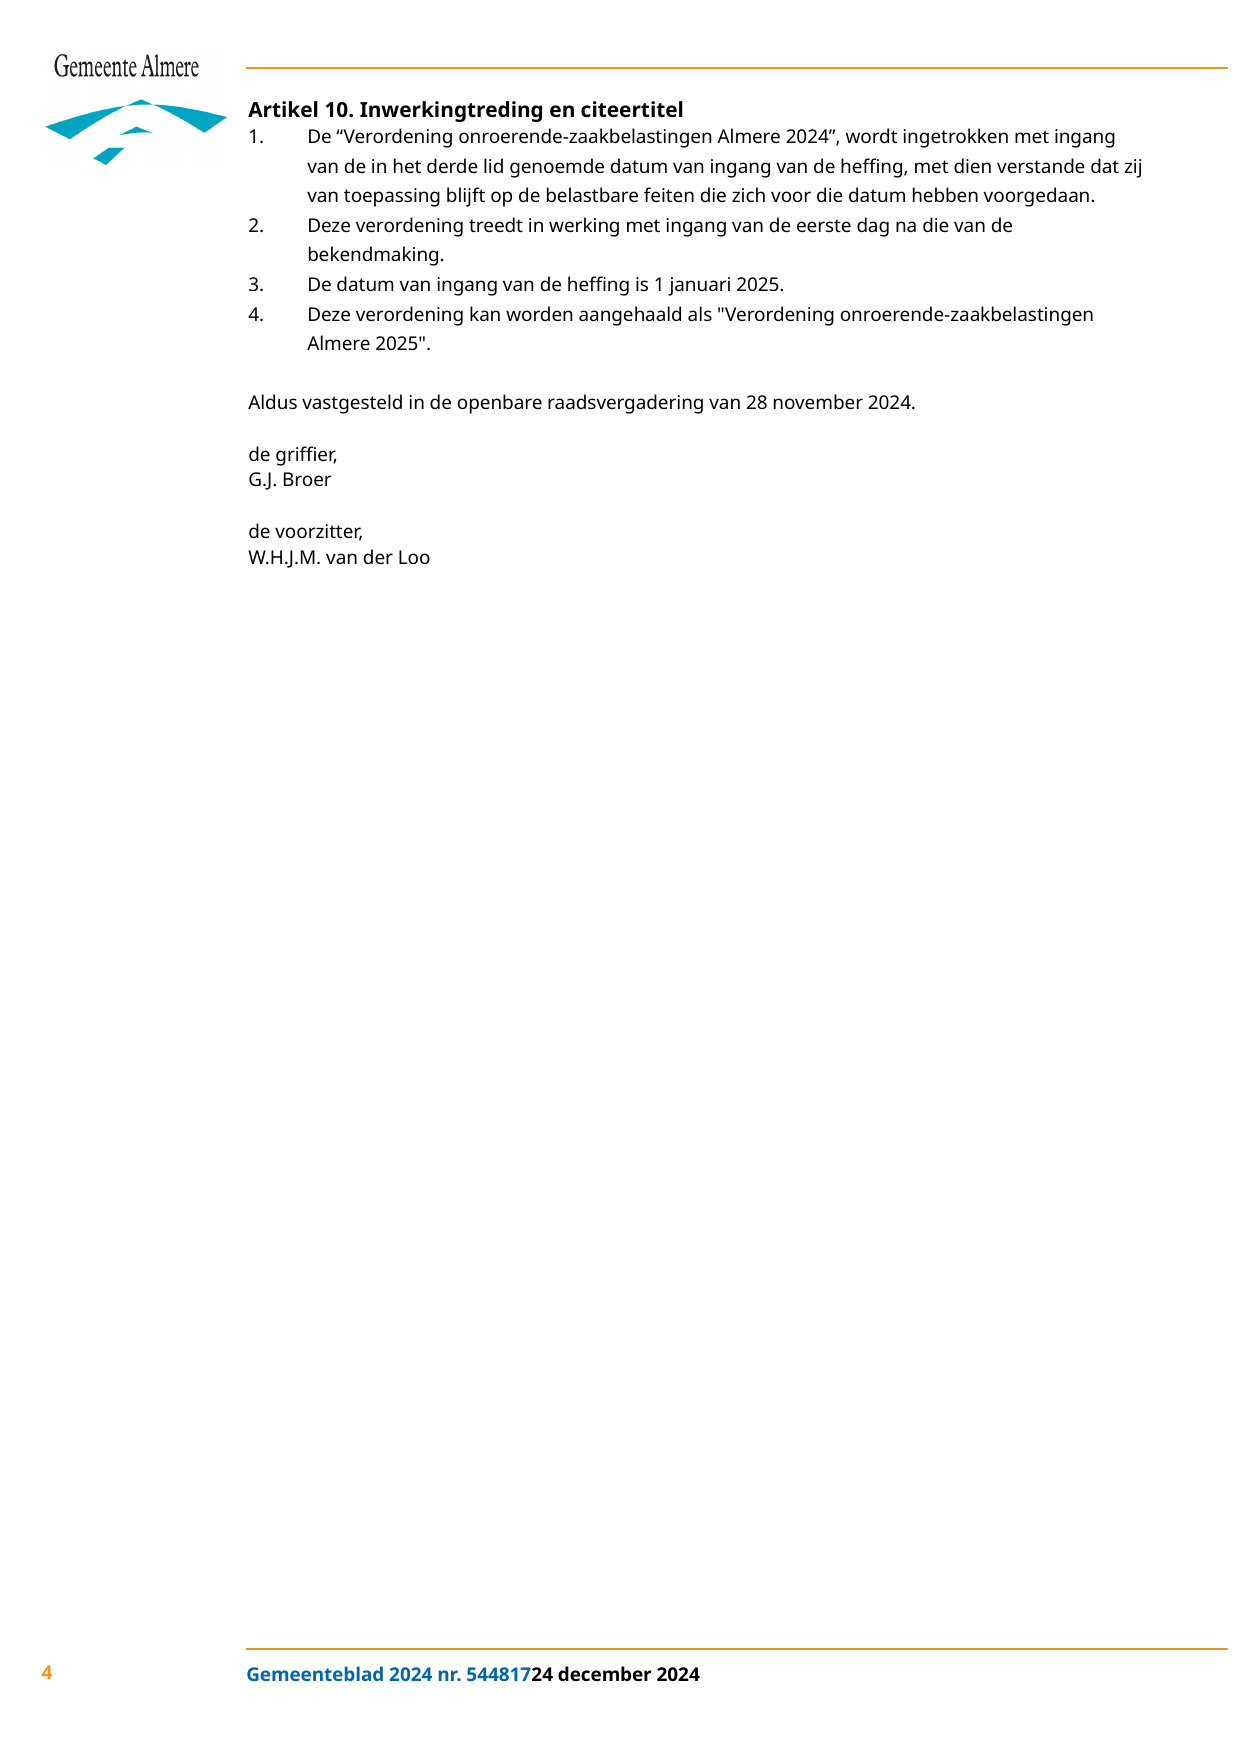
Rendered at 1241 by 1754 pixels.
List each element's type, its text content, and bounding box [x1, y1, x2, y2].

list Deze verordening kan worden aangehaald als "Verordening onroerende-zaakbelastingen Almere 2025". [248, 301, 1152, 356]
picture [41, 47, 231, 172]
text Artikel 10. Inwerkingtreding en citeertitel [248, 95, 1152, 123]
list De “Verordening onroerende-zaakbelastingen Almere 2024”, wordt ingetrokken met ingang van de in het derde lid genoemde datum van ingang van de heffing, met dien verstande dat zij van toepassing blijft op de belastbare feiten die zich voor die datum hebben voorgedaan. [248, 123, 1152, 208]
text de griffier, [248, 441, 1152, 467]
text W.H.J.M. van der Loo [248, 544, 1152, 569]
text G.J. Broer [248, 467, 1152, 492]
list Deze verordening treedt in werking met ingang van de eerste dag na die van de bekendmaking. [248, 212, 1152, 267]
list De datum van ingang van de heffing is 1 januari 2025. [248, 271, 1152, 297]
text de voorzitter, [248, 518, 1152, 544]
text Aldus vastgesteld in de openbare raadsvergadering van 28 november 2024. [248, 389, 1152, 415]
